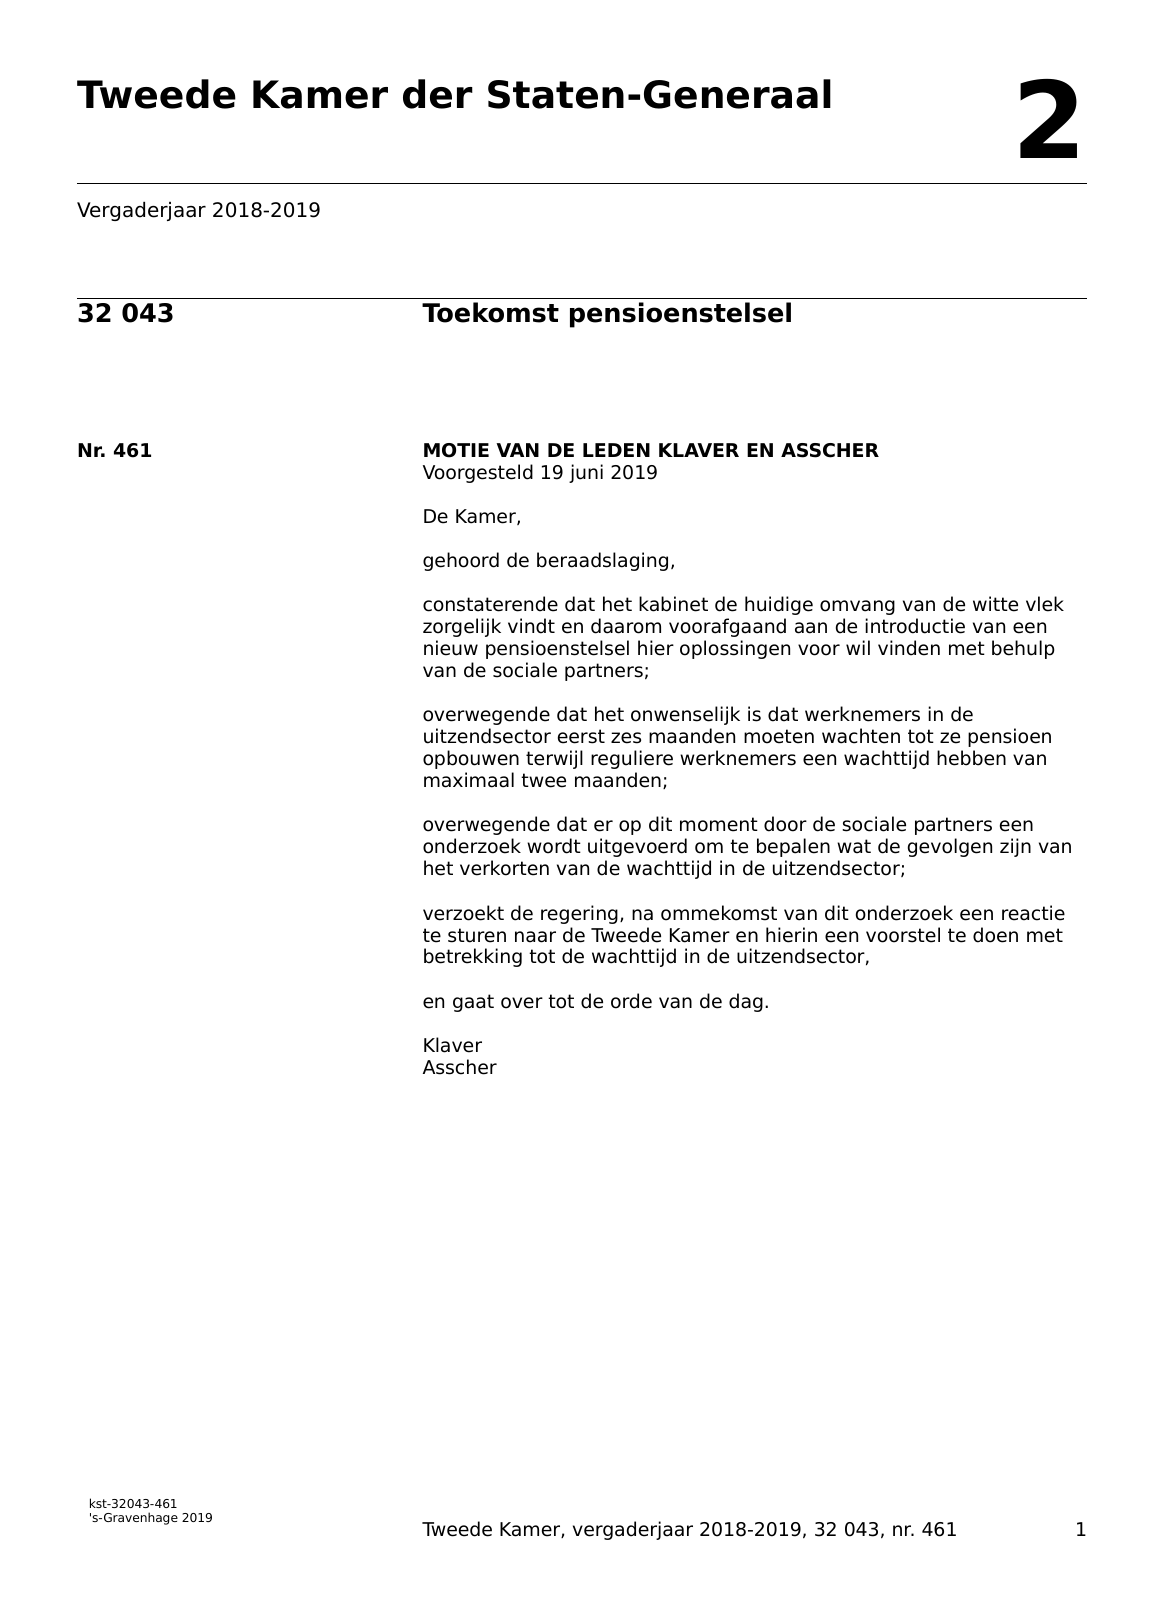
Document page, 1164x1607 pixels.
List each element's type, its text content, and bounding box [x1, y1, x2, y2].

text overwegende dat er op dit moment door de sociale partners een onderzoek wordt uitgevoerd om te bepalen wat de gevolgen zijn van het verkorten van de wachttijd in de uitzendsector; [422, 814, 1087, 880]
text kst-32043-461 [88, 1497, 323, 1511]
text Voorgesteld 19 juni 2019 [422, 462, 1087, 484]
text Klaver [422, 1035, 1087, 1057]
text en gaat over tot de orde van de dag. [422, 991, 1087, 1013]
subtitle Nr. 461 MOTIE VAN DE LEDEN KLAVER EN ASSCHER [77, 440, 1087, 462]
table_header Tweede Kamer der Staten-Generaal [77, 59, 886, 183]
text De Kamer, [422, 506, 1087, 528]
text 's-Gravenhage 2019 [88, 1511, 323, 1525]
text overwegende dat het onwenselijk is dat werknemers in de uitzendsector eerst zes maanden moeten wachten tot ze pensioen opbouwen terwijl reguliere werknemers een wachttijd hebben van maximaal twee maanden; [422, 704, 1087, 792]
text Asscher [422, 1057, 1087, 1079]
text constaterende dat het kabinet de huidige omvang van de witte vlek zorgelijk vindt en daarom voorafgaand aan de introductie van een nieuw pensioenstelsel hier oplossingen voor wil vinden met behulp van de sociale partners; [422, 594, 1087, 682]
table_cell Vergaderjaar 2018-2019 [77, 184, 1087, 298]
text verzoekt de regering, na ommekomst van dit onderzoek een reactie te sturen naar de Tweede Kamer en hierin een voorstel te doen met betrekking tot de wachttijd in de uitzendsector, [422, 902, 1087, 968]
subtitle 32 043 Toekomst pensioenstelsel [77, 299, 1087, 329]
table_header 2 [886, 59, 1087, 183]
text gehoord de beraadslaging, [422, 550, 1087, 572]
